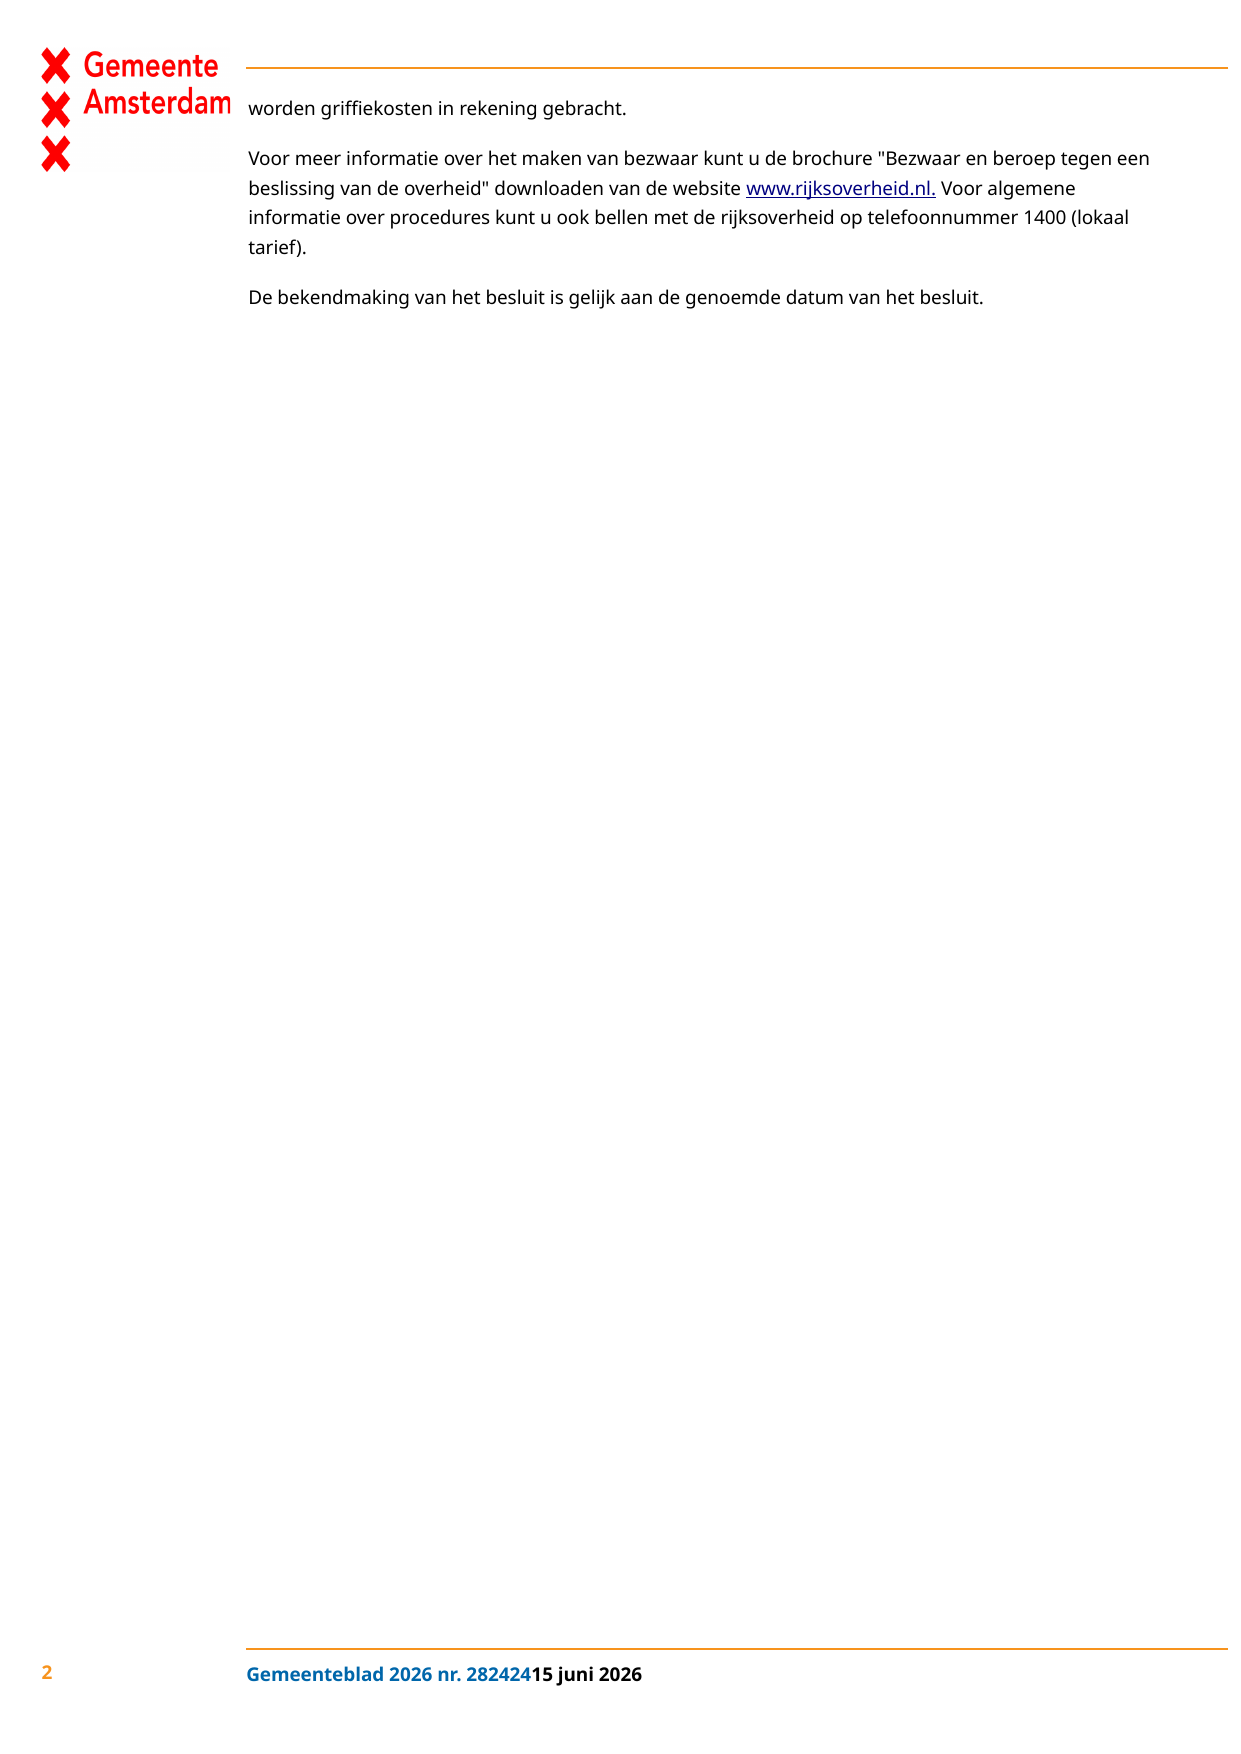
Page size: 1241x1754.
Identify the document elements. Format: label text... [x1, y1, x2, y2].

text Voor meer informatie over het maken van bezwaar kunt u de brochure "Bezwaar en beroep tegen een beslissing van de overheid" downloaden van de website www.rijksoverheid.nl. Voor algemene informatie over procedures kunt u ook bellen met de rijksoverheid op telefoonnummer 1400 (lokaal tarief). [248, 145, 1152, 260]
text De bekendmaking van het besluit is gelijk aan de genoemde datum van het besluit. [248, 284, 1152, 310]
text worden griffiekosten in rekening gebracht. [248, 95, 1152, 121]
picture [41, 47, 231, 172]
